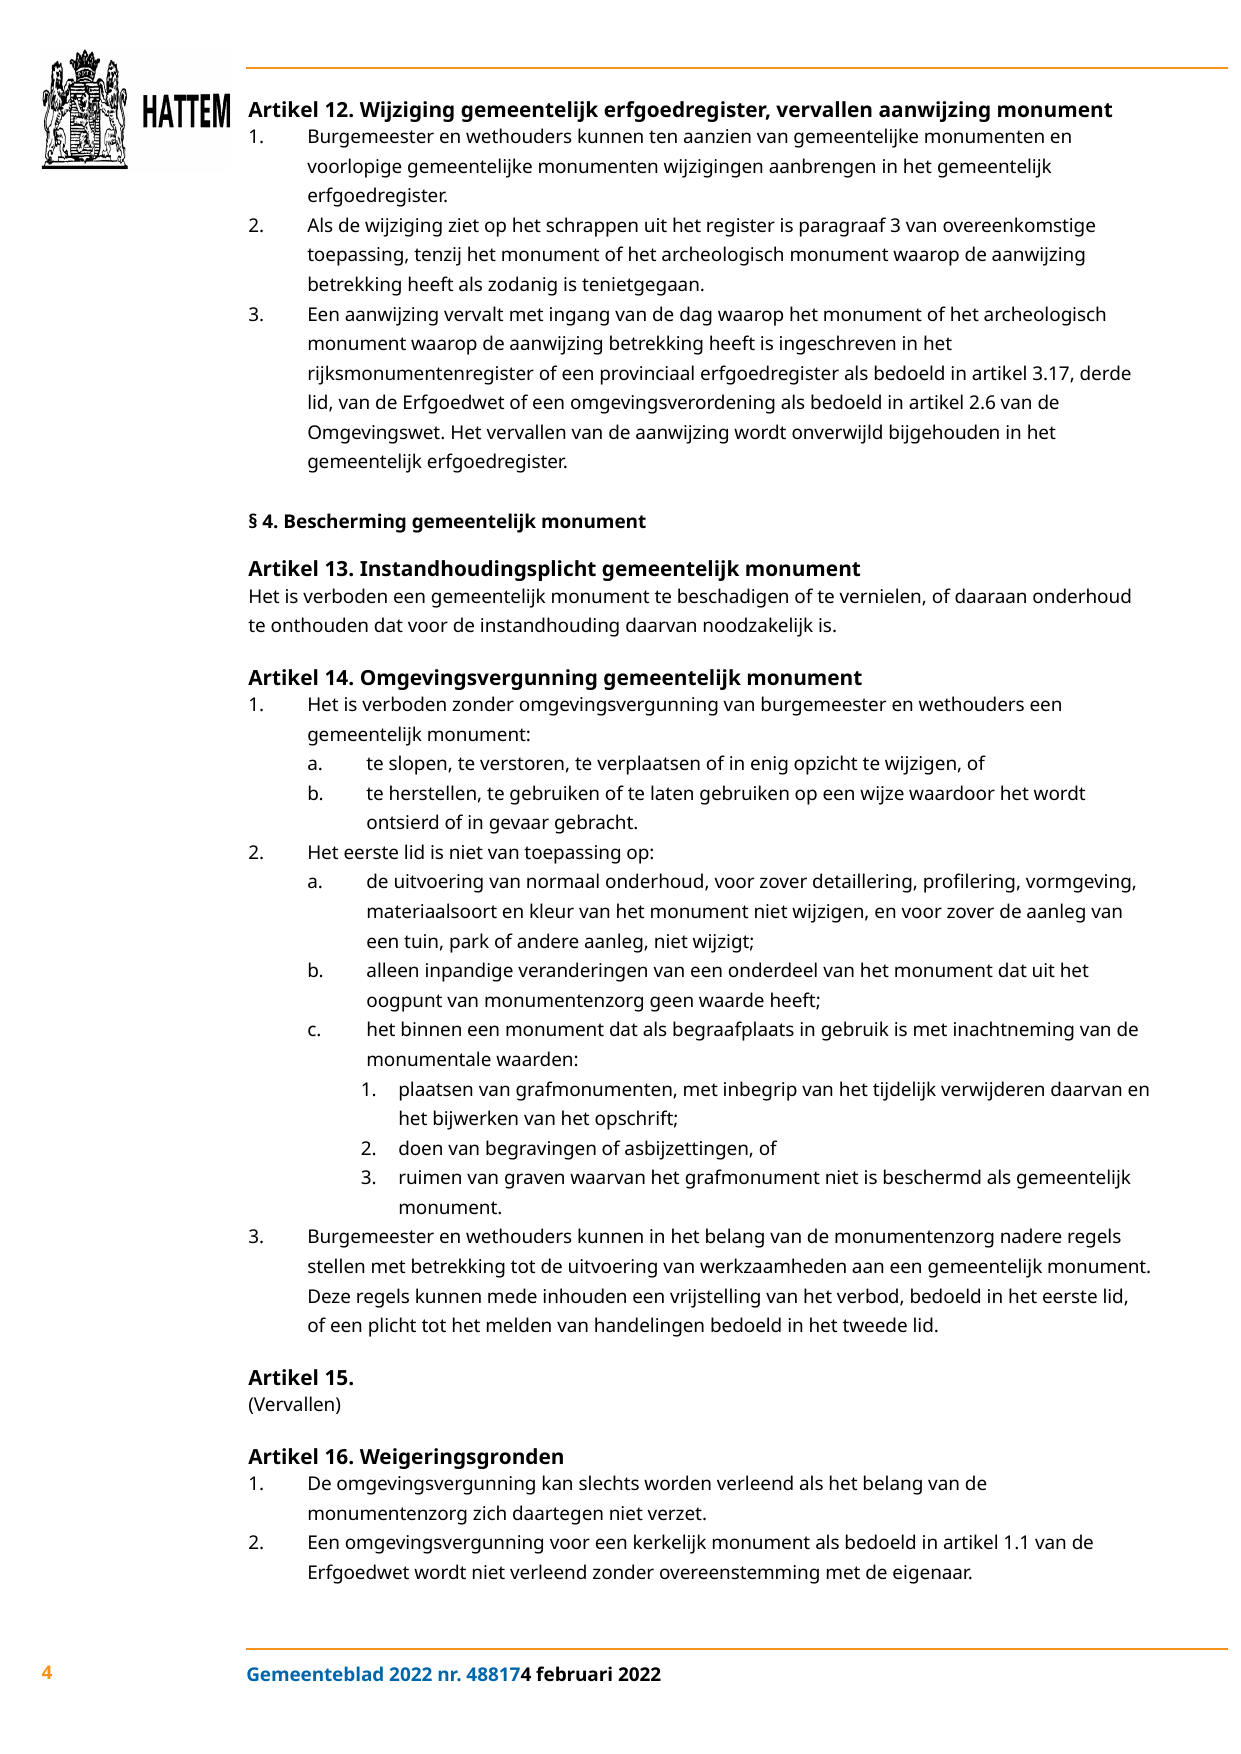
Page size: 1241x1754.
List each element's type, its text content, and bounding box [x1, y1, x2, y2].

list Een omgevingsvergunning voor een kerkelijk monument als bedoeld in artikel 1.1 van de Erfgoedwet wordt niet verleend zonder overeenstemming met de eigenaar. [248, 1529, 1152, 1585]
list De omgevingsvergunning kan slechts worden verleend als het belang van de monumentenzorg zich daartegen niet verzet. [248, 1470, 1152, 1526]
text Het is verboden een gemeentelijk monument te beschadigen of te vernielen, of daaraan onderhoud te onthouden dat voor de instandhouding daarvan noodzakelijk is. [248, 583, 1152, 638]
list Het eerste lid is niet van toepassing op: [248, 839, 1152, 865]
text Artikel 12. Wijziging gemeentelijk erfgoedregister, vervallen aanwijzing monument [248, 95, 1152, 123]
list de uitvoering van normaal onderhoud, voor zover detaillering, profilering, vormgeving, materiaalsoort en kleur van het monument niet wijzigen, en voor zover de aanleg van een tuin, park of andere aanleg, niet wijzigt; [307, 869, 1152, 954]
list alleen inpandige veranderingen van een onderdeel van het monument dat uit het oogpunt van monumentenzorg geen waarde heeft; [307, 957, 1152, 1013]
list ruimen van graven waarvan het grafmonument niet is beschermd als gemeentelijk monument. [361, 1164, 1152, 1220]
list Een aanwijzing vervalt met ingang van de dag waarop het monument of het archeologisch monument waarop de aanwijzing betrekking heeft is ingeschreven in het rijksmonumentenregister of een provinciaal erfgoedregister als bedoeld in artikel 3.17, derde lid, van de Erfgoedwet of een omgevingsverordening als bedoeld in artikel 2.6 van de Omgevingswet. Het vervallen van de aanwijzing wordt onverwijld bijgehouden in het gemeentelijk erfgoedregister. [248, 301, 1152, 474]
text Artikel 15. [248, 1363, 1152, 1391]
text (Vervallen) [248, 1391, 1152, 1417]
text Artikel 16. Weigeringsgronden [248, 1442, 1152, 1470]
list plaatsen van grafmonumenten, met inbegrip van het tijdelijk verwijderen daarvan en het bijwerken van het opschrift; [361, 1076, 1152, 1131]
text § 4. Bescherming gemeentelijk monument [248, 508, 1152, 533]
list Burgemeester en wethouders kunnen ten aanzien van gemeentelijke monumenten en voorlopige gemeentelijke monumenten wijzigingen aanbrengen in het gemeentelijk erfgoedregister. [248, 123, 1152, 208]
text Artikel 14. Omgevingsvergunning gemeentelijk monument [248, 663, 1152, 691]
list Het is verboden zonder omgevingsvergunning van burgemeester en wethouders een gemeentelijk monument: [248, 691, 1152, 747]
picture [41, 47, 231, 172]
list te herstellen, te gebruiken of te laten gebruiken op een wijze waardoor het wordt ontsierd of in gevaar gebracht. [307, 780, 1152, 835]
list te slopen, te verstoren, te verplaatsen of in enig opzicht te wijzigen, of [307, 750, 1152, 776]
list Als de wijziging ziet op het schrappen uit het register is paragraaf 3 van overeenkomstige toepassing, tenzij het monument of het archeologisch monument waarop de aanwijzing betrekking heeft als zodanig is tenietgegaan. [248, 212, 1152, 297]
list het binnen een monument dat als begraafplaats in gebruik is met inachtneming van de monumentale waarden: [307, 1017, 1152, 1072]
text Artikel 13. Instandhoudingsplicht gemeentelijk monument [248, 554, 1152, 583]
list doen van begravingen of asbijzettingen, of [361, 1135, 1152, 1161]
list Burgemeester en wethouders kunnen in het belang van de monumentenzorg nadere regels stellen met betrekking tot de uitvoering van werkzaamheden aan een gemeentelijk monument. Deze regels kunnen mede inhouden een vrijstelling van het verbod, bedoeld in het eerste lid, of een plicht tot het melden van handelingen bedoeld in het tweede lid. [248, 1224, 1152, 1338]
